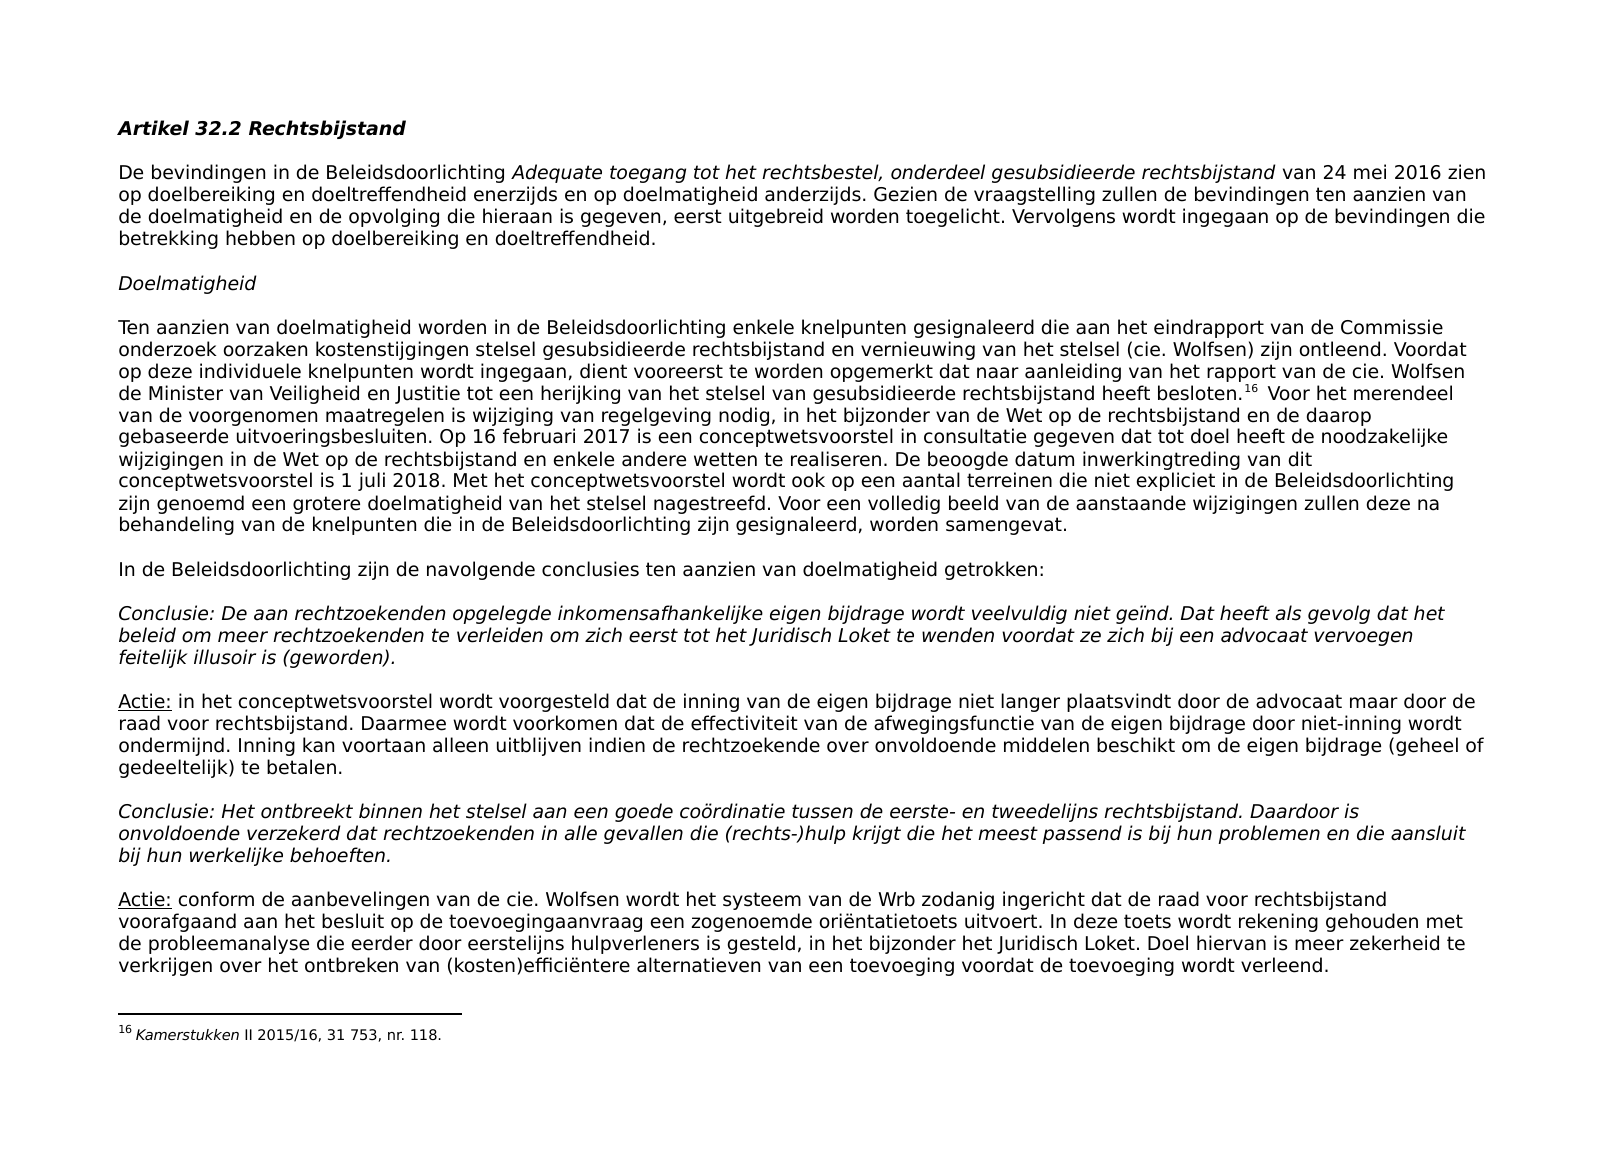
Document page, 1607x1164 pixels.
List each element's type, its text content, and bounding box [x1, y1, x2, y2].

subtitle Doelmatigheid [118, 272, 1488, 294]
subtitle Artikel 32.2 Rechtsbijstand [118, 118, 1488, 140]
text Ten aanzien van doelmatigheid worden in de Beleidsdoorlichting enkele knelpunten gesignaleerd die aan het eindrapport van de Commissie onderzoek oorzaken kostenstijgingen stelsel gesubsidieerde rechtsbijstand en vernieuwing van het stelsel (cie. Wolfsen) zijn ontleend. Voordat op deze individuele knelpunten wordt ingegaan, dient vooreerst te worden opgemerkt dat naar aanleiding van het rapport van de cie. Wolfsen de Minister van Veiligheid en Justitie tot een herijking van het stelsel van gesubsidieerde rechtsbijstand heeft besloten. Voor het merendeel van de voorgenomen maatregelen is wijziging van regelgeving nodig, in het bijzonder van de Wet op de rechtsbijstand en de daarop gebaseerde uitvoeringsbesluiten. Op 16 februari 2017 is een conceptwetsvoorstel in consultatie gegeven dat tot doel heeft de noodzakelijke wijzigingen in de Wet op de rechtsbijstand en enkele andere wetten te realiseren. De beoogde datum inwerkingtreding van dit conceptwetsvoorstel is 1 juli 2018. Met het conceptwetsvoorstel wordt ook op een aantal terreinen die niet expliciet in de Beleidsdoorlichting zijn genoemd een grotere doelmatigheid van het stelsel nagestreefd. Voor een volledig beeld van de aanstaande wijzigingen zullen deze na behandeling van de knelpunten die in de Beleidsdoorlichting zijn gesignaleerd, worden samengevat. [118, 317, 1488, 536]
text Actie: conform de aanbevelingen van de cie. Wolfsen wordt het systeem van de Wrb zodanig ingericht dat de raad voor rechtsbijstand voorafgaand aan het besluit op de toevoegingaanvraag een zogenoemde oriëntatietoets uitvoert. In deze toets wordt rekening gehouden met de probleemanalyse die eerder door eerstelijns hulpverleners is gesteld, in het bijzonder het Juridisch Loket. Doel hiervan is meer zekerheid te verkrijgen over het ontbreken van (kosten)efficiëntere alternatieven van een toevoeging voordat de toevoeging wordt verleend. [118, 889, 1488, 977]
text In de Beleidsdoorlichting zijn de navolgende conclusies ten aanzien van doelmatigheid getrokken: [118, 558, 1488, 581]
text Conclusie: Het ontbreekt binnen het stelsel aan een goede coördinatie tussen de eerste- en tweedelijns rechtsbijstand. Daardoor is onvoldoende verzekerd dat rechtzoekenden in alle gevallen die (rechts-)hulp krijgt die het meest passend is bij hun problemen en die aansluit bij hun werkelijke behoeften. [118, 801, 1488, 867]
text Conclusie: De aan rechtzoekenden opgelegde inkomensafhankelijke eigen bijdrage wordt veelvuldig niet geïnd. Dat heeft als gevolg dat het beleid om meer rechtzoekenden te verleiden om zich eerst tot het Juridisch Loket te wenden voordat ze zich bij een advocaat vervoegen feitelijk illusoir is (geworden). [118, 603, 1488, 669]
text Actie: in het conceptwetsvoorstel wordt voorgesteld dat de inning van de eigen bijdrage niet langer plaatsvindt door de advocaat maar door de raad voor rechtsbijstand. Daarmee wordt voorkomen dat de effectiviteit van de afwegingsfunctie van de eigen bijdrage door niet-inning wordt ondermijnd. Inning kan voortaan alleen uitblijven indien de rechtzoekende over onvoldoende middelen beschikt om de eigen bijdrage (geheel of gedeeltelijk) te betalen. [118, 691, 1488, 779]
text Kamerstukken II 2015/16, 31 753, nr. 118. [118, 1023, 1488, 1045]
text De bevindingen in de Beleidsdoorlichting Adequate toegang tot het rechtsbestel, onderdeel gesubsidieerde rechtsbijstand van 24 mei 2016 zien op doelbereiking en doeltreffendheid enerzijds en op doelmatigheid anderzijds. Gezien de vraagstelling zullen de bevindingen ten aanzien van de doelmatigheid en de opvolging die hieraan is gegeven, eerst uitgebreid worden toegelicht. Vervolgens wordt ingegaan op de bevindingen die betrekking hebben op doelbereiking en doeltreffendheid. [118, 162, 1488, 250]
